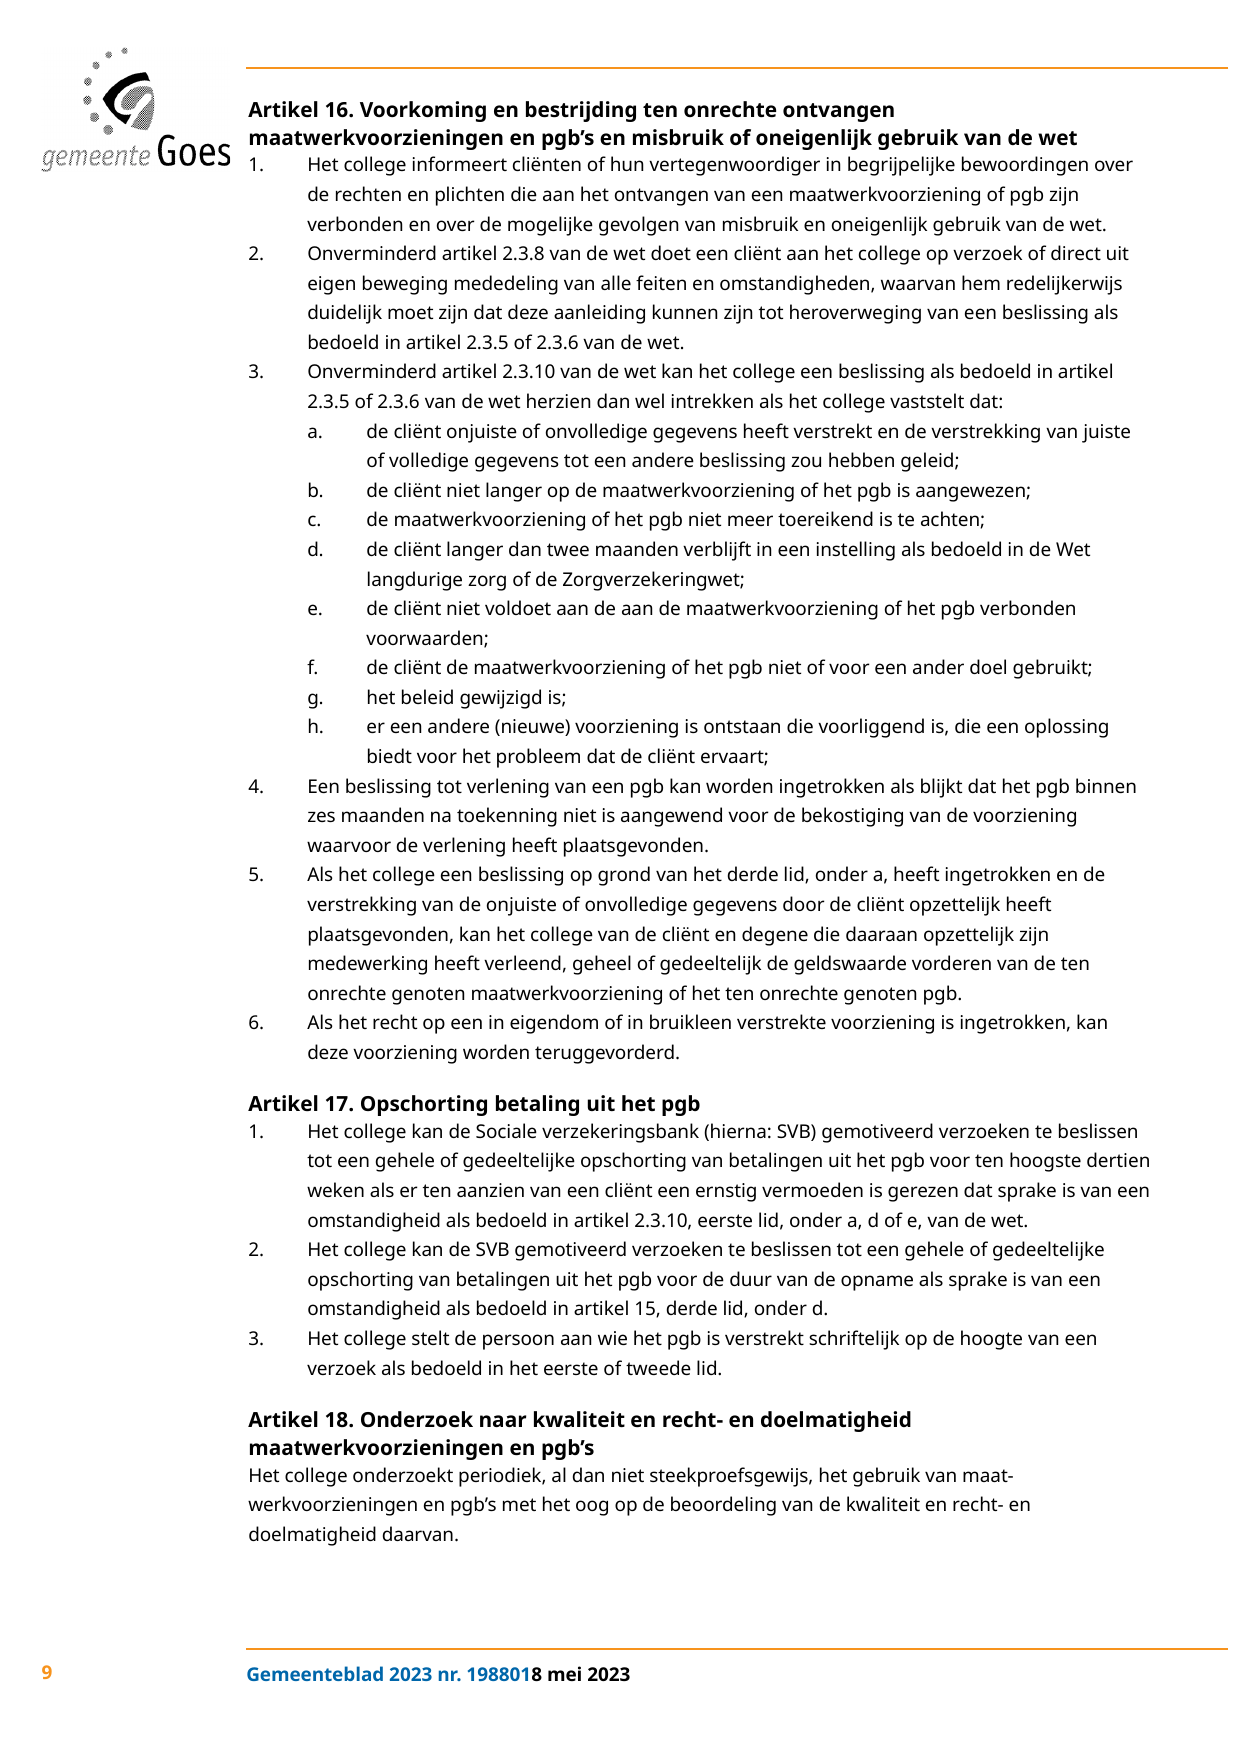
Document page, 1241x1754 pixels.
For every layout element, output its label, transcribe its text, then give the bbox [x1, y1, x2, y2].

list Onverminderd artikel 2.3.8 van de wet doet een cliënt aan het college op verzoek of direct uit eigen beweging mededeling van alle feiten en omstandigheden, waarvan hem redelijkerwijs duidelijk moet zijn dat deze aanleiding kunnen zijn tot heroverweging van een beslissing als bedoeld in artikel 2.3.5 of 2.3.6 van de wet. [248, 240, 1152, 355]
list er een andere (nieuwe) voorziening is ontstaan die voorliggend is, die een oplossing biedt voor het probleem dat de cliënt ervaart; [307, 714, 1152, 769]
list de cliënt onjuiste of onvolledige gegevens heeft verstrekt en de verstrekking van juiste of volledige gegevens tot een andere beslissing zou hebben geleid; [307, 418, 1152, 473]
list Als het recht op een in eigendom of in bruikleen verstrekte voorziening is ingetrokken, kan deze voorziening worden teruggevorderd. [248, 1009, 1152, 1065]
list Onverminderd artikel 2.3.10 van de wet kan het college een beslissing als bedoeld in artikel 2.3.5 of 2.3.6 van de wet herzien dan wel intrekken als het college vaststelt dat: [248, 359, 1152, 414]
list Een beslissing tot verlening van een pgb kan worden ingetrokken als blijkt dat het pgb binnen zes maanden na toekenning niet is aangewend voor de bekostiging van de voorziening waarvoor de verlening heeft plaatsgevonden. [248, 773, 1152, 858]
text Artikel 16. Voorkoming en bestrijding ten onrechte ontvangen maatwerkvoorzieningen en pgb’s en misbruik of oneigenlijk gebruik van de wet [248, 95, 1152, 152]
list de cliënt niet langer op de maatwerkvoorziening of het pgb is aangewezen; [307, 477, 1152, 503]
list de maatwerkvoorziening of het pgb niet meer toereikend is te achten; [307, 507, 1152, 532]
text Artikel 17. Opschorting betaling uit het pgb [248, 1089, 1152, 1118]
text Het college onderzoekt periodiek, al dan niet steekproefsgewijs, het gebruik van maat-werkvoorzieningen en pgb’s met het oog op de beoordeling van de kwaliteit en recht- en doelmatigheid daarvan. [248, 1462, 1152, 1547]
text Artikel 18. Onderzoek naar kwaliteit en recht- en doelmatigheid maatwerkvoorzieningen en pgb’s [248, 1405, 1152, 1462]
list Als het college een beslissing op grond van het derde lid, onder a, heeft ingetrokken en de verstrekking van de onjuiste of onvolledige gegevens door de cliënt opzettelijk heeft plaatsgevonden, kan het college van de cliënt en degene die daaraan opzettelijk zijn medewerking heeft verleend, geheel of gedeeltelijk de geldswaarde vorderen van de ten onrechte genoten maatwerkvoorziening of het ten onrechte genoten pgb. [248, 862, 1152, 1006]
list Het college informeert cliënten of hun vertegenwoordiger in begrijpelijke bewoordingen over de rechten en plichten die aan het ontvangen van een maatwerkvoorziening of pgb zijn verbonden en over de mogelijke gevolgen van misbruik en oneigenlijk gebruik van de wet. [248, 152, 1152, 237]
list de cliënt de maatwerkvoorziening of het pgb niet of voor een ander doel gebruikt; [307, 654, 1152, 680]
list Het college kan de SVB gemotiveerd verzoeken te beslissen tot een gehele of gedeeltelijke opschorting van betalingen uit het pgb voor de duur van de opname als sprake is van een omstandigheid als bedoeld in artikel 15, derde lid, onder d. [248, 1236, 1152, 1321]
list de cliënt niet voldoet aan de aan de maatwerkvoorziening of het pgb verbonden voorwaarden; [307, 595, 1152, 651]
list de cliënt langer dan twee maanden verblijft in een instelling als bedoeld in de Wet langdurige zorg of de Zorgverzekeringwet; [307, 536, 1152, 592]
list het beleid gewijzigd is; [307, 684, 1152, 710]
picture [41, 47, 231, 172]
list Het college stelt de persoon aan wie het pgb is verstrekt schriftelijk op de hoogte van een verzoek als bedoeld in het eerste of tweede lid. [248, 1325, 1152, 1380]
list Het college kan de Sociale verzekeringsbank (hierna: SVB) gemotiveerd verzoeken te beslissen tot een gehele of gedeeltelijke opschorting van betalingen uit het pgb voor ten hoogste dertien weken als er ten aanzien van een cliënt een ernstig vermoeden is gerezen dat sprake is van een omstandigheid als bedoeld in artikel 2.3.10, eerste lid, onder a, d of e, van de wet. [248, 1118, 1152, 1232]
